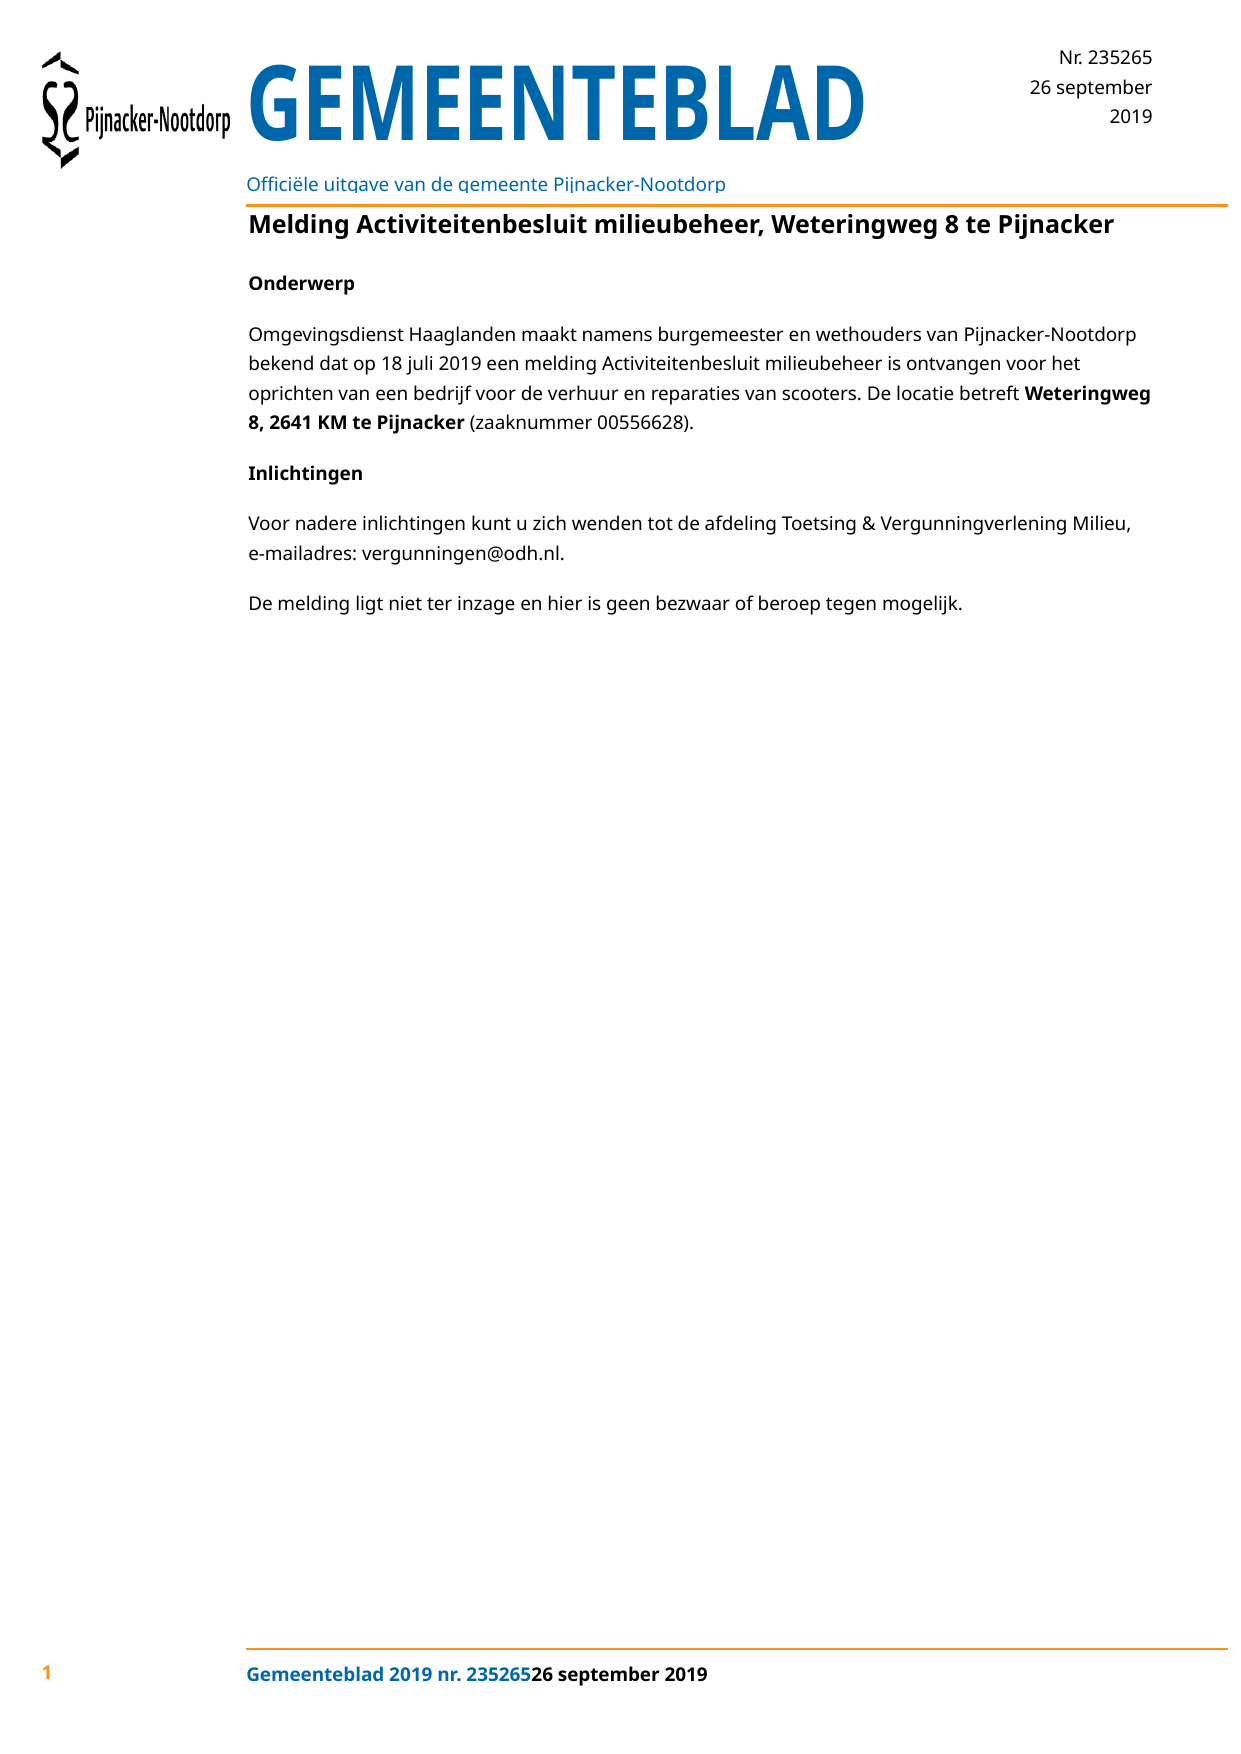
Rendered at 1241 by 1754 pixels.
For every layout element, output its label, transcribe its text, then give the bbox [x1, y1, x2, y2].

text Voor nadere inlichtingen kunt u zich wenden tot de afdeling Toetsing & Vergunningverlening Milieu, e-mailadres: vergunningen@odh.nl. [248, 510, 1152, 566]
text Omgevingsdienst Haaglanden maakt namens burgemeester en wethouders van Pijnacker-Nootdorp bekend dat op 18 juli 2019 een melding Activiteitenbesluit milieubeheer is ontvangen voor het oprichten van een bedrijf voor de verhuur en reparaties van scooters. De locatie betreft Weteringweg 8, 2641 KM te Pijnacker (zaaknummer 00556628). [248, 321, 1152, 435]
text De melding ligt niet ter inzage en hier is geen bezwaar of beroep tegen mogelijk. [248, 590, 1152, 616]
text Onderwerp [248, 270, 1152, 296]
text Inlichtingen [248, 460, 1152, 486]
picture [41, 47, 231, 172]
text Melding Activiteitenbesluit milieubeheer, Weteringweg 8 te Pijnacker [248, 207, 1152, 241]
